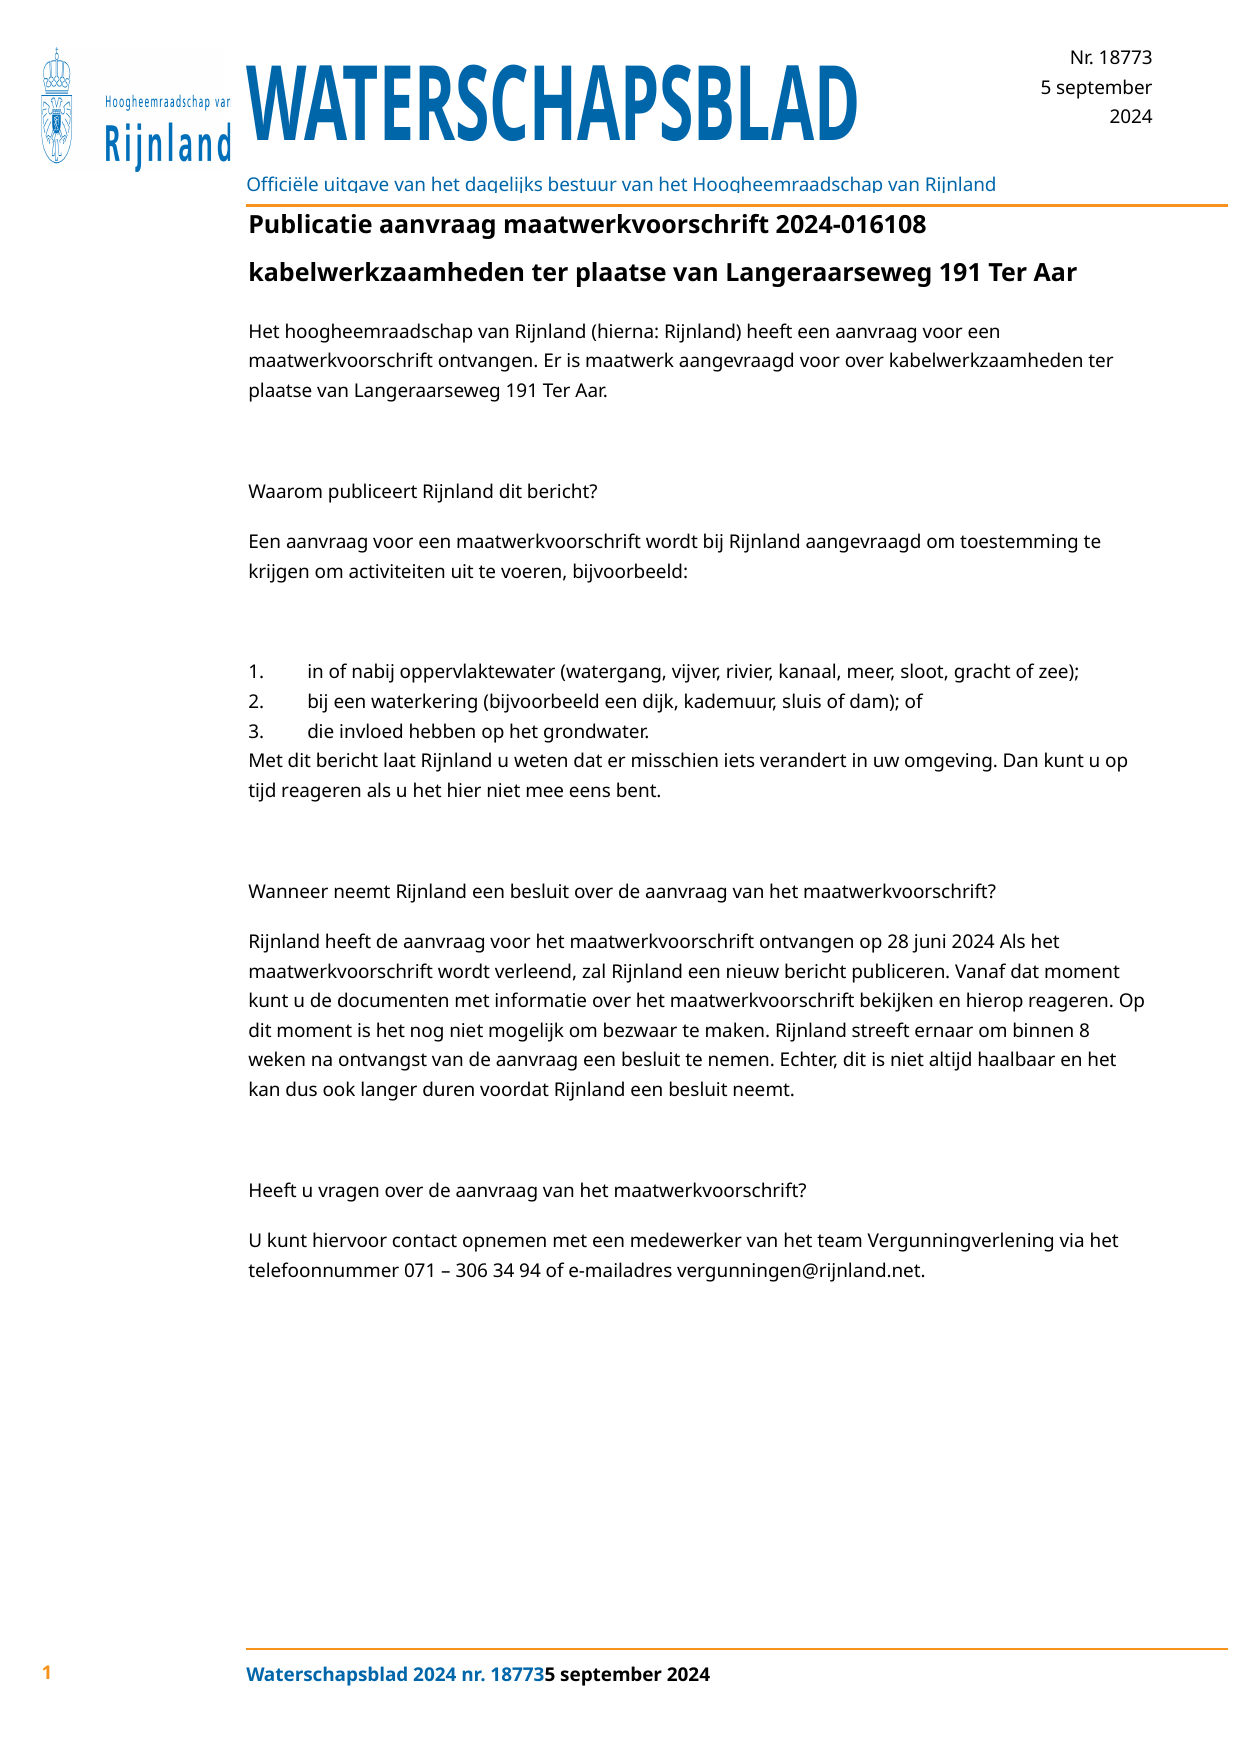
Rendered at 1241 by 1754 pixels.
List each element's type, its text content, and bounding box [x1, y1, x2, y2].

text Met dit bericht laat Rijnland u weten dat er misschien iets verandert in uw omgeving. Dan kunt u op tijd reageren als u het hier niet mee eens bent. [248, 747, 1152, 803]
text Een aanvraag voor een maatwerkvoorschrift wordt bij Rijnland aangevraagd om toestemming te krijgen om activiteiten uit te voeren, bijvoorbeeld: [248, 528, 1152, 584]
text Wanneer neemt Rijnland een besluit over de aanvraag van het maatwerkvoorschrift? [248, 878, 1152, 904]
text Waarom publiceert Rijnland dit bericht? [248, 478, 1152, 504]
list in of nabij oppervlaktewater (watergang, vijver, rivier, kanaal, meer, sloot, gracht of zee); [248, 659, 1152, 684]
list die invloed hebben op het grondwater. [248, 718, 1152, 744]
text Publicatie aanvraag maatwerkvoorschrift 2024-016108 kabelwerkzaamheden ter plaatse van Langeraarseweg 191 Ter Aar [248, 207, 1152, 288]
text Rijnland heeft de aanvraag voor het maatwerkvoorschrift ontvangen op 28 juni 2024 Als het maatwerkvoorschrift wordt verleend, zal Rijnland een nieuw bericht publiceren. Vanaf dat moment kunt u de documenten met informatie over het maatwerkvoorschrift bekijken en hierop reageren. Op dit moment is het nog niet mogelijk om bezwaar te maken. Rijnland streeft ernaar om binnen 8 weken na ontvangst van de aanvraag een besluit te nemen. Echter, dit is niet altijd haalbaar en het kan dus ook langer duren voordat Rijnland een besluit neemt. [248, 928, 1152, 1102]
picture [41, 47, 231, 172]
text U kunt hiervoor contact opnemen met een medewerker van het team Vergunningverlening via het telefoonnummer 071 – 306 34 94 of e-mailadres vergunningen@rijnland.net. [248, 1227, 1152, 1283]
list bij een waterkering (bijvoorbeeld een dijk, kademuur, sluis of dam); of [248, 688, 1152, 714]
text Het hoogheemraadschap van Rijnland (hierna: Rijnland) heeft een aanvraag voor een maatwerkvoorschrift ontvangen. Er is maatwerk aangevraagd voor over kabelwerkzaamheden ter plaatse van Langeraarseweg 191 Ter Aar. [248, 318, 1152, 403]
text Heeft u vragen over de aanvraag van het maatwerkvoorschrift? [248, 1177, 1152, 1203]
